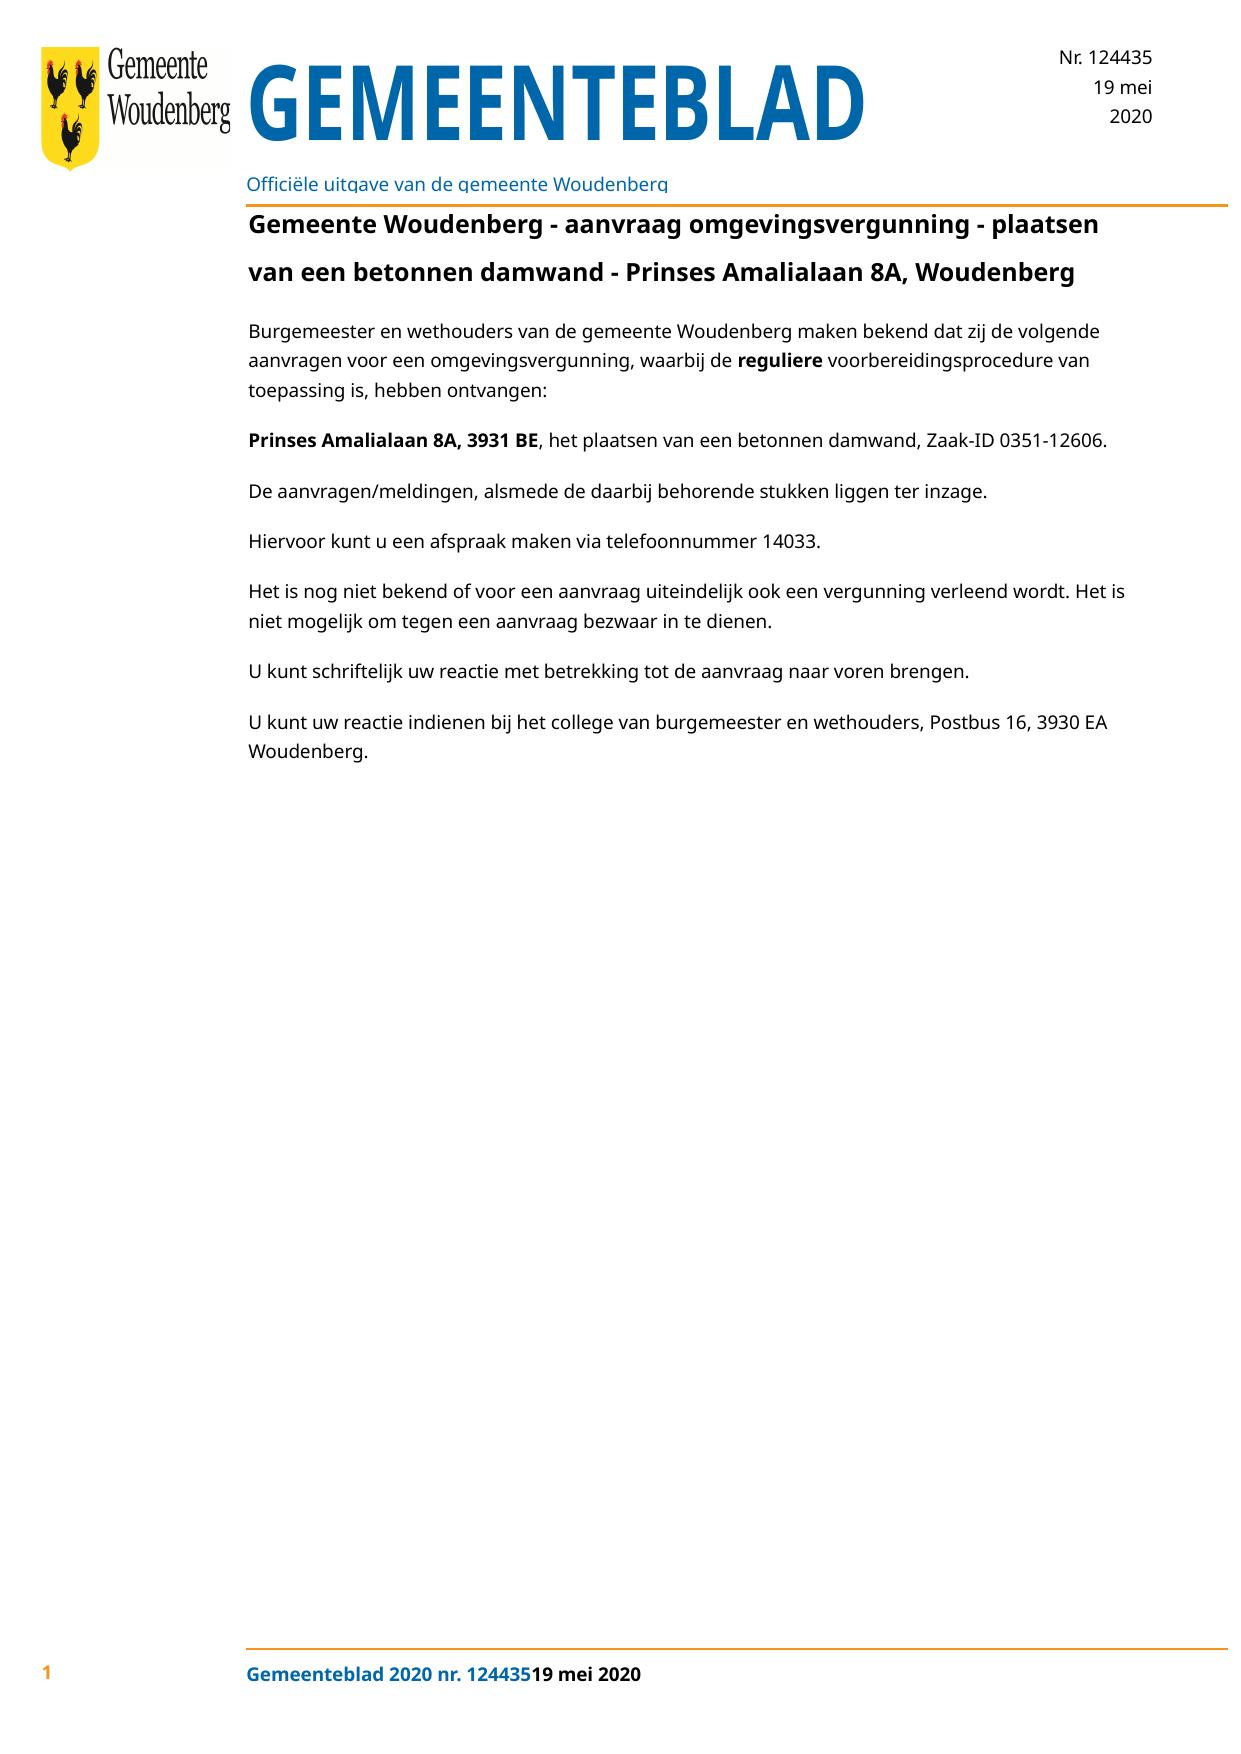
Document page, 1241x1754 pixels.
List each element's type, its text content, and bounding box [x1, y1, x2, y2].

text Het is nog niet bekend of voor een aanvraag uiteindelijk ook een vergunning verleend wordt. Het is niet mogelijk om tegen een aanvraag bezwaar in te dienen. [248, 579, 1152, 634]
text U kunt schriftelijk uw reactie met betrekking tot de aanvraag naar voren brengen. [248, 659, 1152, 684]
text Hiervoor kunt u een afspraak maken via telefoonnummer 14033. [248, 528, 1152, 554]
text Gemeente Woudenberg - aanvraag omgevingsvergunning - plaatsen van een betonnen damwand - Prinses Amalialaan 8A, Woudenberg [248, 207, 1152, 288]
text Burgemeester en wethouders van de gemeente Woudenberg maken bekend dat zij de volgende aanvragen voor een omgevingsvergunning, waarbij de reguliere voorbereidingsprocedure van toepassing is, hebben ontvangen: [248, 318, 1152, 403]
text De aanvragen/meldingen, alsmede de daarbij behorende stukken liggen ter inzage. [248, 478, 1152, 504]
text U kunt uw reactie indienen bij het college van burgemeester en wethouders, Postbus 16, 3930 EA Woudenberg. [248, 709, 1152, 764]
text Prinses Amalialaan 8A, 3931 BE, het plaatsen van een betonnen damwand, Zaak-ID 0351-12606. [248, 427, 1152, 453]
picture [41, 47, 231, 172]
